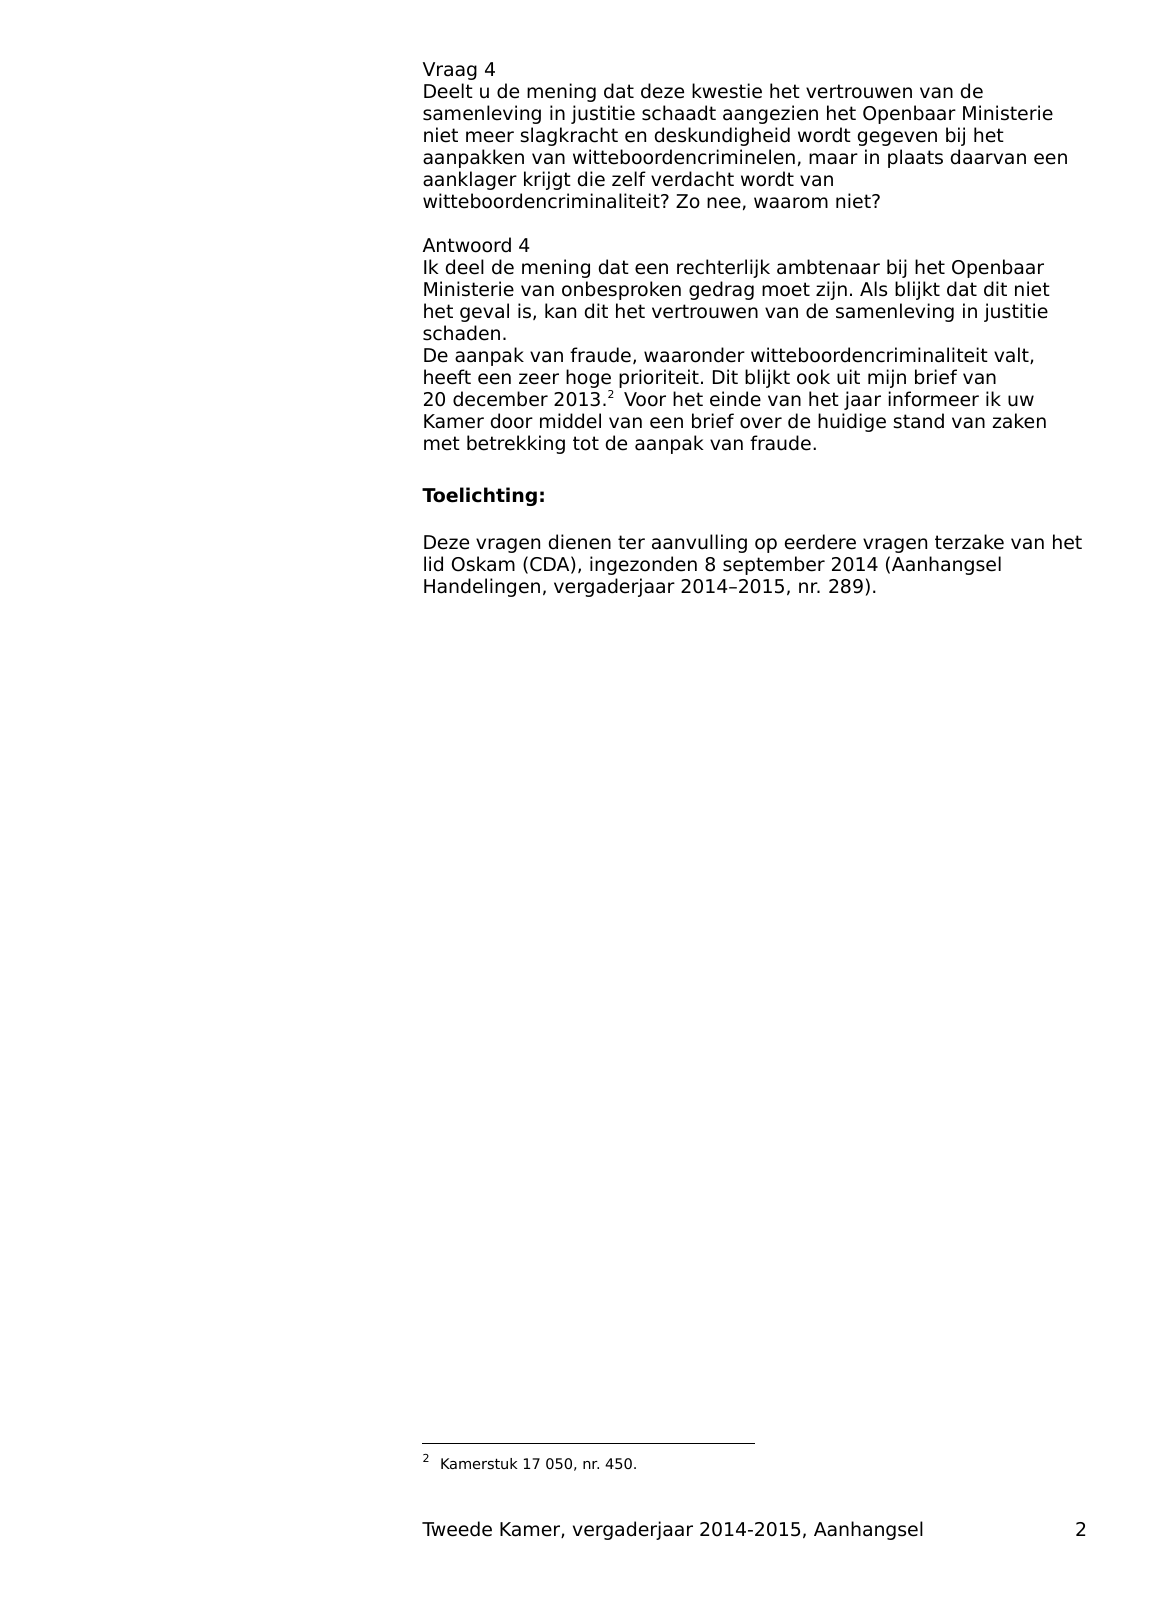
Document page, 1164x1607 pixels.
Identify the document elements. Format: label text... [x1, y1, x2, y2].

text Antwoord 4 [422, 235, 1087, 257]
text Ik deel de mening dat een rechterlijk ambtenaar bij het Openbaar Ministerie van onbesproken gedrag moet zijn. Als blijkt dat dit niet het geval is, kan dit het vertrouwen van de samenleving in justitie schaden. [422, 257, 1087, 345]
text De aanpak van fraude, waaronder witteboordencriminaliteit valt, heeft een zeer hoge prioriteit. Dit blijkt ook uit mijn brief van 20 december 2013. Voor het einde van het jaar informeer ik uw Kamer door middel van een brief over de huidige stand van zaken met betrekking tot de aanpak van fraude. [422, 345, 1087, 455]
subtitle Toelichting: [422, 485, 1087, 507]
text Deze vragen dienen ter aanvulling op eerdere vragen terzake van het lid Oskam (CDA), ingezonden 8 september 2014 (Aanhangsel Handelingen, vergaderjaar 2014–2015, nr. 289). [422, 532, 1087, 598]
text Vraag 4 [422, 59, 1087, 81]
text Kamerstuk 17 050, nr. 450. [422, 1452, 1087, 1474]
text Deelt u de mening dat deze kwestie het vertrouwen van de samenleving in justitie schaadt aangezien het Openbaar Ministerie niet meer slagkracht en deskundigheid wordt gegeven bij het aanpakken van witteboordencriminelen, maar in plaats daarvan een aanklager krijgt die zelf verdacht wordt van witteboordencriminaliteit? Zo nee, waarom niet? [422, 81, 1087, 213]
